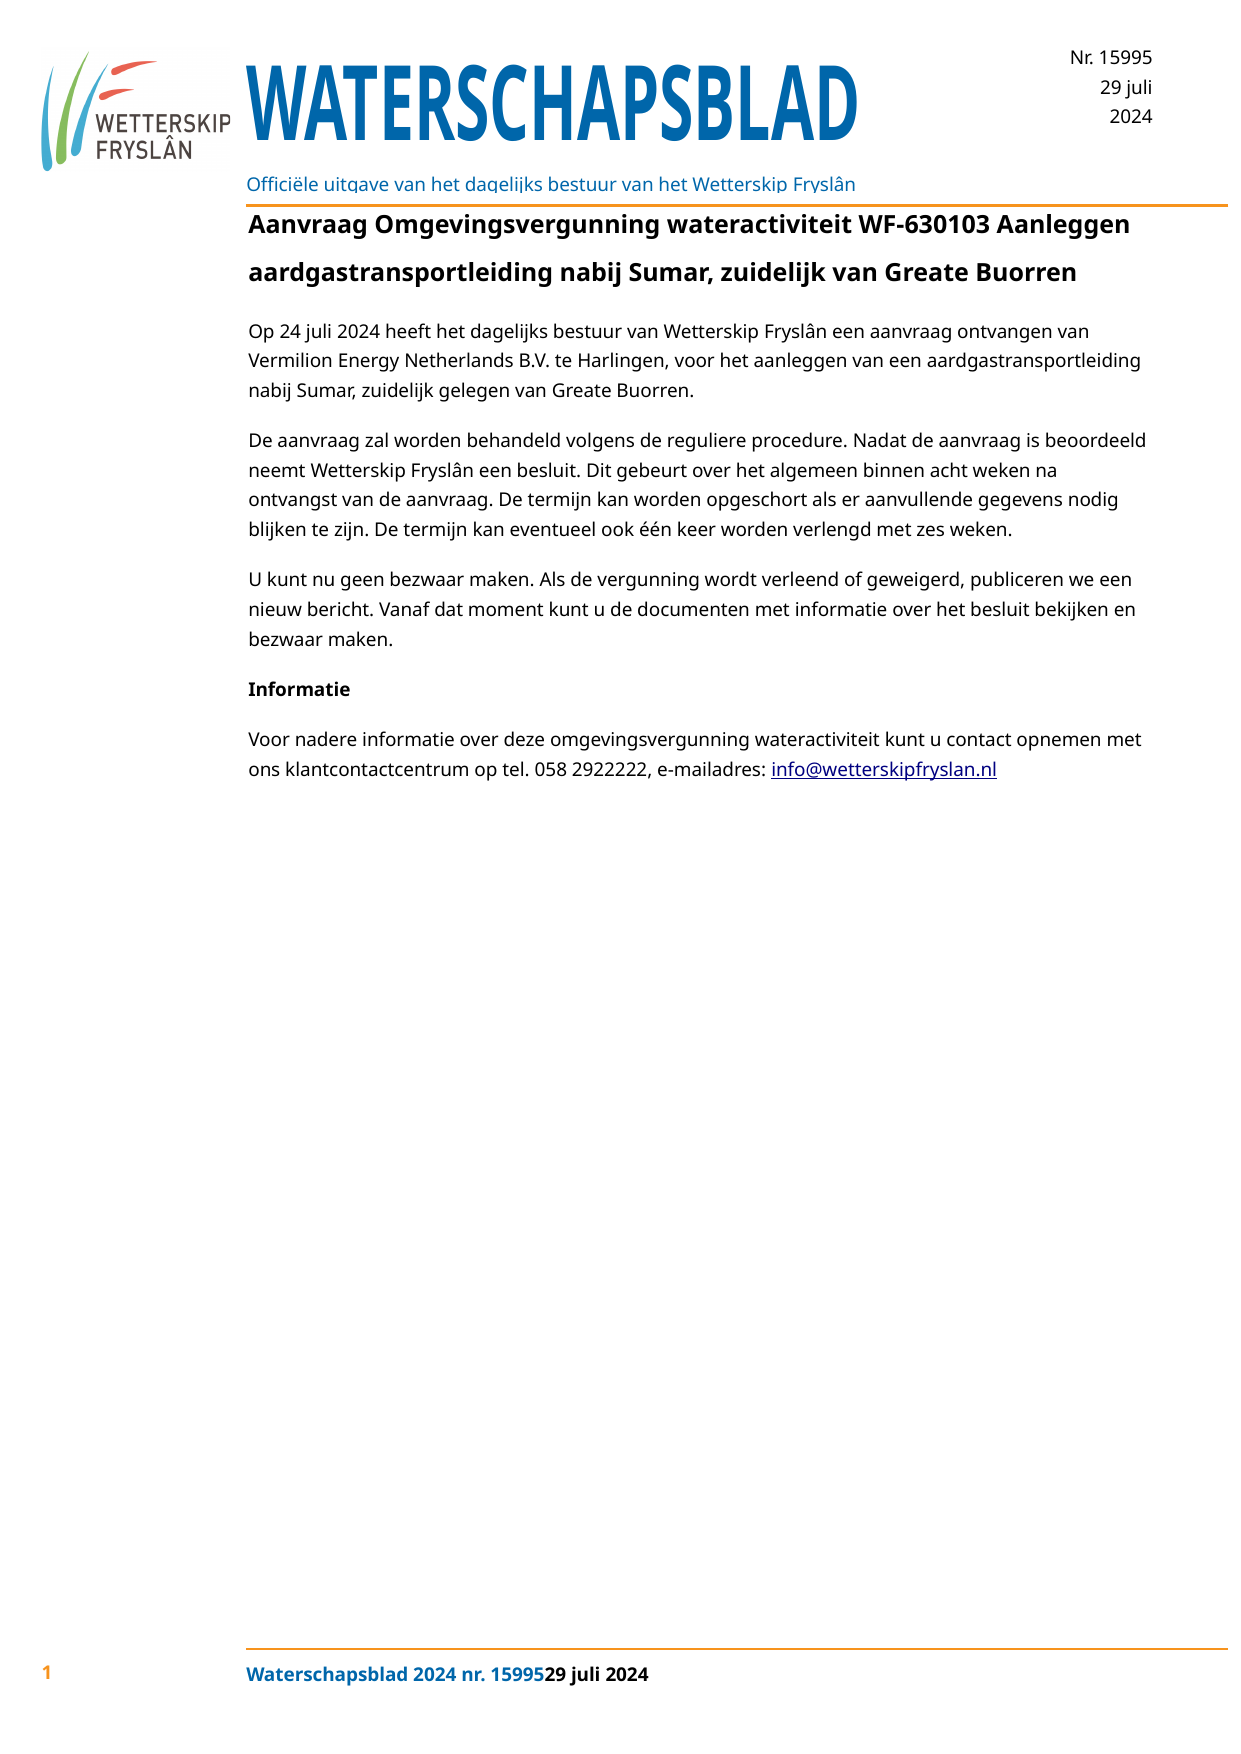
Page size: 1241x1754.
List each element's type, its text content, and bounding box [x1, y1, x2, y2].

text Informatie [248, 676, 1152, 702]
text U kunt nu geen bezwaar maken. Als de vergunning wordt verleend of geweigerd, publiceren we een nieuw bericht. Vanaf dat moment kunt u de documenten met informatie over het besluit bekijken en bezwaar maken. [248, 567, 1152, 652]
text Op 24 juli 2024 heeft het dagelijks bestuur van Wetterskip Fryslân een aanvraag ontvangen van Vermilion Energy Netherlands B.V. te Harlingen, voor het aanleggen van een aardgastransportleiding nabij Sumar, zuidelijk gelegen van Greate Buorren. [248, 318, 1152, 403]
text De aanvraag zal worden behandeld volgens de reguliere procedure. Nadat de aanvraag is beoordeeld neemt Wetterskip Fryslân een besluit. Dit gebeurt over het algemeen binnen acht weken na ontvangst van de aanvraag. De termijn kan worden opgeschort als er aanvullende gegevens nodig blijken te zijn. De termijn kan eventueel ook één keer worden verlengd met zes weken. [248, 427, 1152, 542]
text Aanvraag Omgevingsvergunning wateractiviteit WF-630103 Aanleggen aardgastransportleiding nabij Sumar, zuidelijk van Greate Buorren [248, 207, 1152, 288]
text Voor nadere informatie over deze omgevingsvergunning wateractiviteit kunt u contact opnemen met ons klantcontactcentrum op tel. 058 2922222, e-mailadres: info@wetterskipfryslan.nl [248, 727, 1152, 782]
picture [41, 47, 231, 172]
